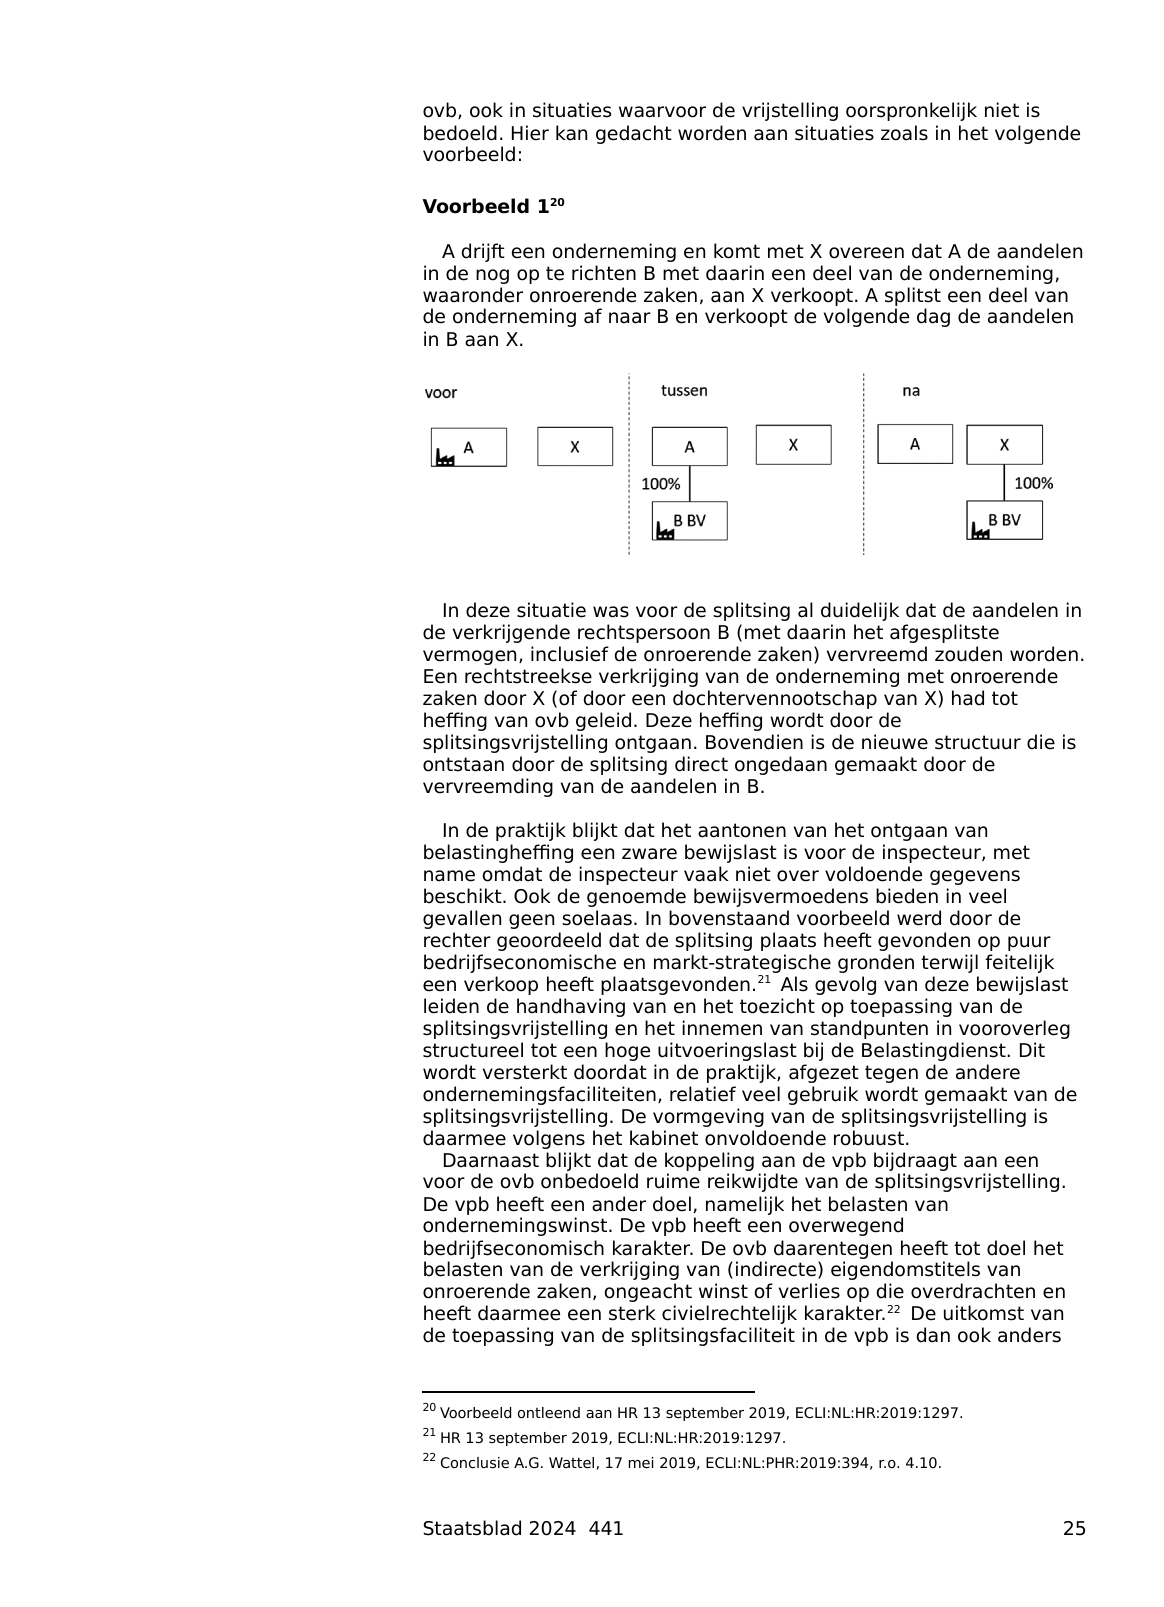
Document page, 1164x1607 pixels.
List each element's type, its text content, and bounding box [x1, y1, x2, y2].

text A drijft een onderneming en komt met X overeen dat A de aandelen in de nog op te richten B met daarin een deel van de onderneming, waaronder onroerende zaken, aan X verkoopt. A splitst een deel van de onderneming af naar B en verkoopt de volgende dag de aandelen in B aan X. [422, 241, 1087, 350]
text Daarnaast blijkt dat de koppeling aan de vpb bijdraagt aan een voor de ovb onbedoeld ruime reikwijdte van de splitsingsvrijstelling. De vpb heeft een ander doel, namelijk het belasten van ondernemingswinst. De vpb heeft een overwegend bedrijfseconomisch karakter. De ovb daarentegen heeft tot doel het belasten van de verkrijging van (indirecte) eigendomstitels van onroerende zaken, ongeacht winst of verlies op die overdrachten en heeft daarmee een sterk civielrechtelijk karakter. De uitkomst van de toepassing van de splitsingsfaciliteit in de vpb is dan ook anders [422, 1149, 1087, 1347]
text HR 13 september 2019, ECLI:NL:HR:2019:1297. [422, 1426, 1087, 1448]
text Conclusie A.G. Wattel, 17 mei 2019, ECLI:NL:PHR:2019:394, r.o. 4.10. [422, 1451, 1087, 1473]
text Voorbeeld ontleend aan HR 13 september 2019, ECLI:NL:HR:2019:1297. [422, 1401, 1087, 1423]
picture [422, 372, 1072, 556]
subtitle Voorbeeld 1 [422, 196, 1087, 218]
text In deze situatie was voor de splitsing al duidelijk dat de aandelen in de verkrijgende rechtspersoon B (met daarin het afgesplitste vermogen, inclusief de onroerende zaken) vervreemd zouden worden. Een rechtstreekse verkrijging van de onderneming met onroerende zaken door X (of door een dochtervennootschap van X) had tot heffing van ovb geleid. Deze heffing wordt door de splitsingsvrijstelling ontgaan. Bovendien is de nieuwe structuur die is ontstaan door de splitsing direct ongedaan gemaakt door de vervreemding van de aandelen in B. [422, 600, 1087, 798]
text In de praktijk blijkt dat het aantonen van het ontgaan van belastingheffing een zware bewijslast is voor de inspecteur, met name omdat de inspecteur vaak niet over voldoende gegevens beschikt. Ook de genoemde bewijsvermoedens bieden in veel gevallen geen soelaas. In bovenstaand voorbeeld werd door de rechter geoordeeld dat de splitsing plaats heeft gevonden op puur bedrijfseconomische en markt-strategische gronden terwijl feitelijk een verkoop heeft plaatsgevonden. Als gevolg van deze bewijslast leiden de handhaving van en het toezicht op toepassing van de splitsingsvrijstelling en het innemen van standpunten in vooroverleg structureel tot een hoge uitvoeringslast bij de Belastingdienst. Dit wordt versterkt doordat in de praktijk, afgezet tegen de andere ondernemingsfaciliteiten, relatief veel gebruik wordt gemaakt van de splitsingsvrijstelling. De vormgeving van de splitsingsvrijstelling is daarmee volgens het kabinet onvoldoende robuust. [422, 820, 1087, 1149]
text ovb, ook in situaties waarvoor de vrijstelling oorspronkelijk niet is bedoeld. Hier kan gedacht worden aan situaties zoals in het volgende voorbeeld: [422, 100, 1087, 166]
